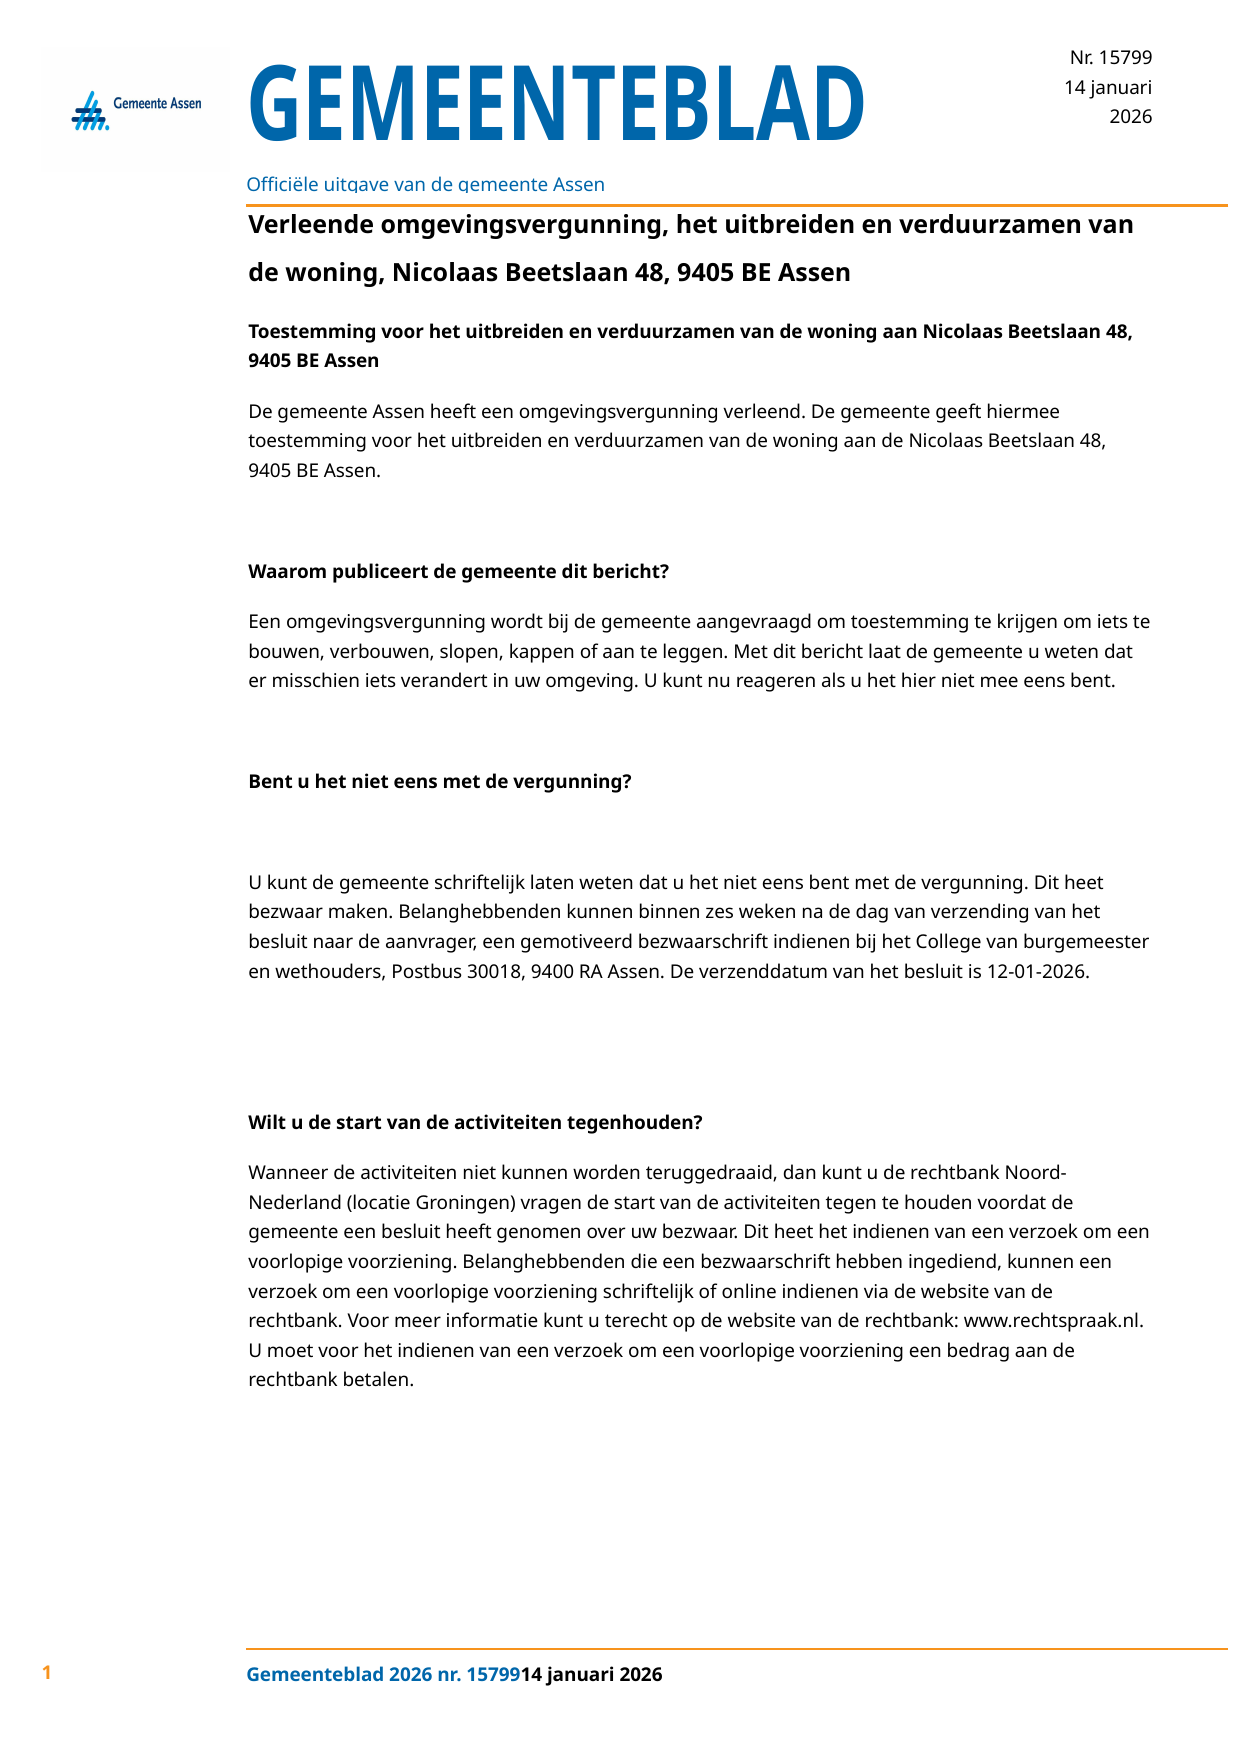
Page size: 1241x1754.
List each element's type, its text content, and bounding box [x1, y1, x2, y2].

text De gemeente Assen heeft een omgevingsvergunning verleend. De gemeente geeft hiermee toestemming voor het uitbreiden en verduurzamen van de woning aan de Nicolaas Beetslaan 48, 9405 BE Assen. [248, 398, 1152, 483]
text Toestemming voor het uitbreiden en verduurzamen van de woning aan Nicolaas Beetslaan 48, 9405 BE Assen [248, 318, 1152, 373]
text Verleende omgevingsvergunning, het uitbreiden en verduurzamen van de woning, Nicolaas Beetslaan 48, 9405 BE Assen [248, 207, 1152, 288]
text Waarom publiceert de gemeente dit bericht? [248, 558, 1152, 584]
text Een omgevingsvergunning wordt bij de gemeente aangevraagd om toestemming te krijgen om iets te bouwen, verbouwen, slopen, kappen of aan te leggen. Met dit bericht laat de gemeente u weten dat er misschien iets verandert in uw omgeving. U kunt nu reageren als u het hier niet mee eens bent. [248, 608, 1152, 693]
text Bent u het niet eens met de vergunning? [248, 768, 1152, 794]
text Wanneer de activiteiten niet kunnen worden teruggedraaid, dan kunt u de rechtbank Noord-Nederland (locatie Groningen) vragen de start van de activiteiten tegen te houden voordat de gemeente een besluit heeft genomen over uw bezwaar. Dit heet het indienen van een verzoek om een voorlopige voorziening. Belanghebbenden die een bezwaarschrift hebben ingediend, kunnen een verzoek om een voorlopige voorziening schriftelijk of online indienen via de website van de rechtbank. Voor meer informatie kunt u terecht op de website van de rechtbank: www.rechtspraak.nl. U moet voor het indienen van een verzoek om een voorlopige voorziening een bedrag aan de rechtbank betalen. [248, 1159, 1152, 1392]
text U kunt de gemeente schriftelijk laten weten dat u het niet eens bent met de vergunning. Dit heet bezwaar maken. Belanghebbenden kunnen binnen zes weken na de dag van verzending van het besluit naar de aanvrager, een gemotiveerd bezwaarschrift indienen bij het College van burgemeester en wethouders, Postbus 30018, 9400 RA Assen. De verzenddatum van het besluit is 12-01-2026. [248, 869, 1152, 984]
text Wilt u de start van de activiteiten tegenhouden? [248, 1109, 1152, 1135]
picture [41, 47, 231, 172]
